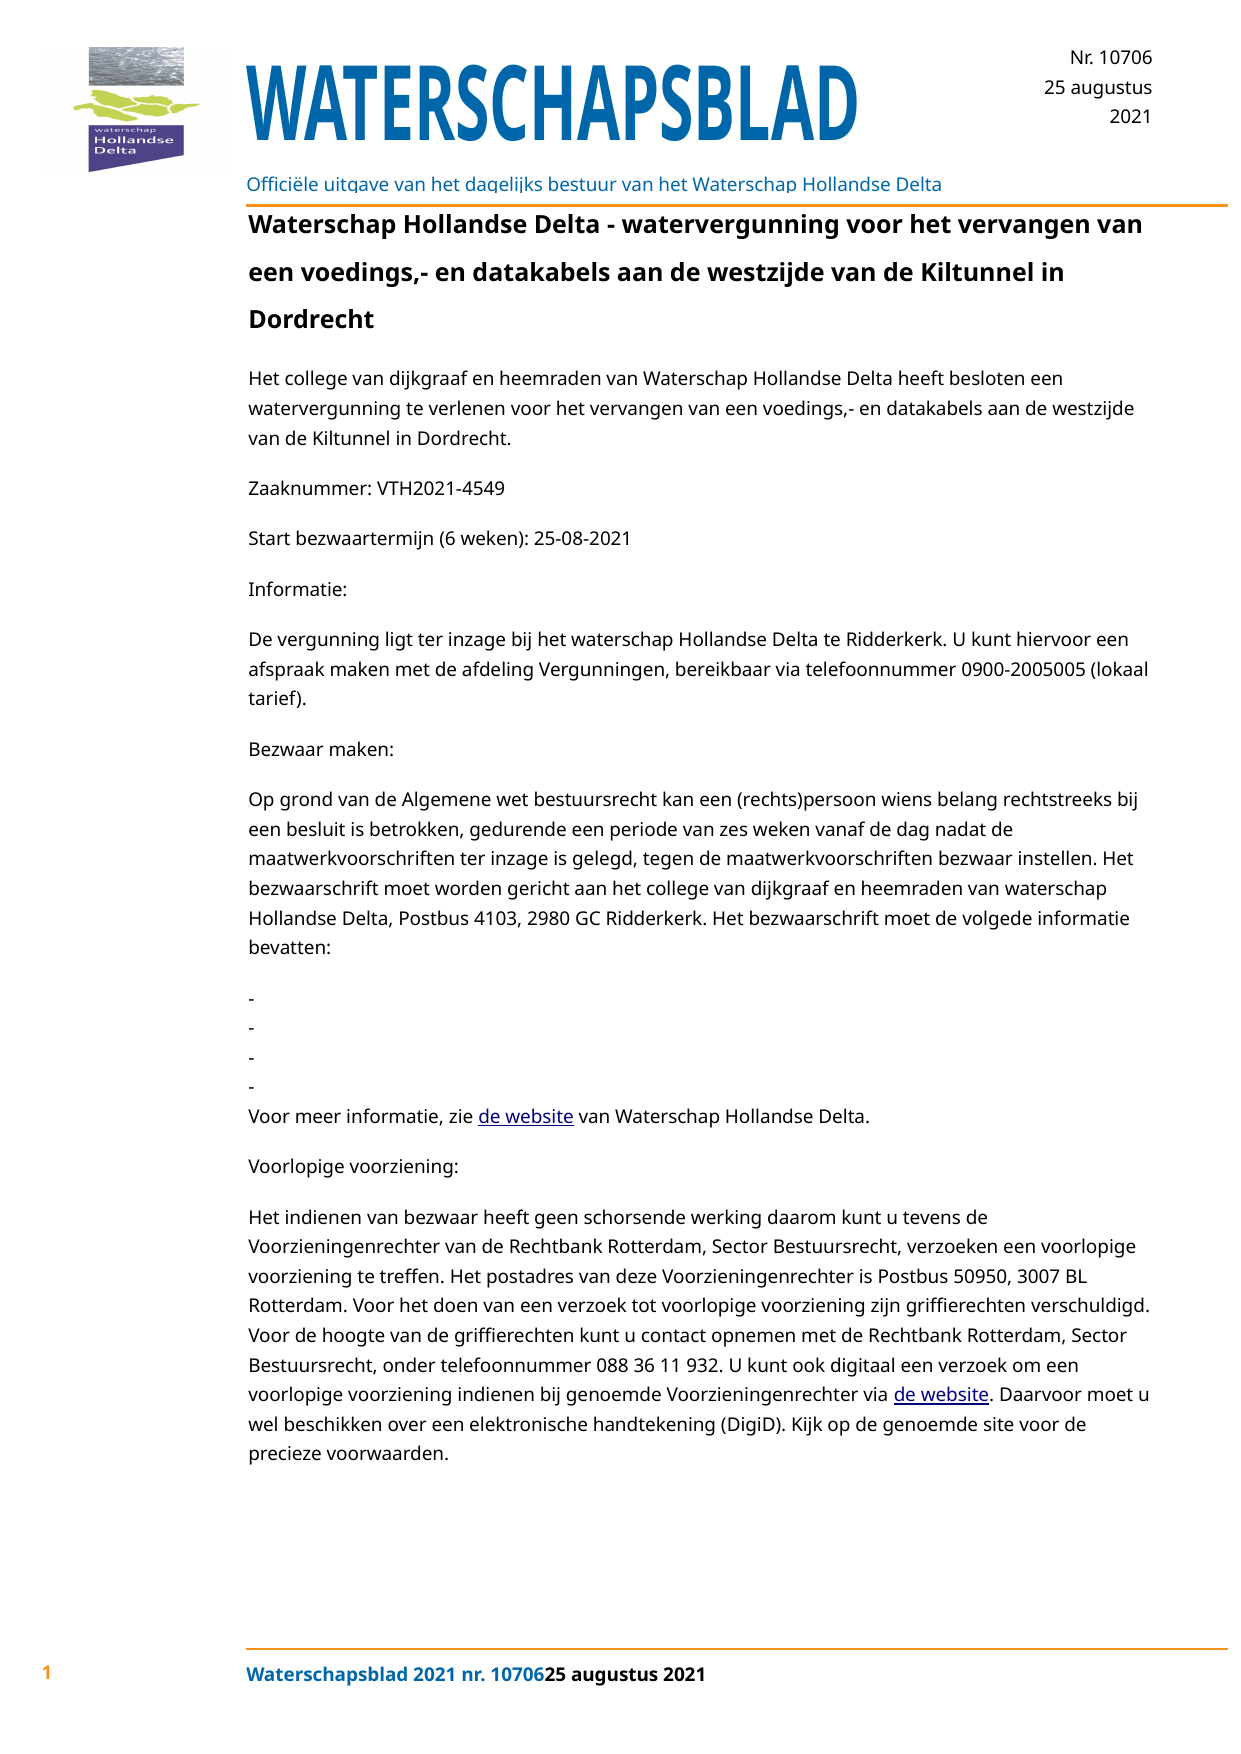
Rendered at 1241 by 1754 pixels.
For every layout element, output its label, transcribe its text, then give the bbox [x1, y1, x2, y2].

text Zaaknummer: VTH2021-4549 [248, 475, 1152, 501]
text Voorlopige voorziening: [248, 1153, 1152, 1179]
text Waterschap Hollandse Delta - watervergunning voor het vervangen van een voedings,- en datakabels aan de westzijde van de Kiltunnel in Dordrecht [248, 207, 1152, 336]
text Informatie: [248, 576, 1152, 602]
text De vergunning ligt ter inzage bij het waterschap Hollandse Delta te Ridderkerk. U kunt hiervoor een afspraak maken met de afdeling Vergunningen, bereikbaar via telefoonnummer 0900-2005005 (lokaal tarief). [248, 626, 1152, 711]
text Start bezwaartermijn (6 weken): 25-08-2021 [248, 526, 1152, 551]
text Het college van dijkgraaf en heemraden van Waterschap Hollandse Delta heeft besloten een watervergunning te verlenen voor het vervangen van een voedings,- en datakabels aan de westzijde van de Kiltunnel in Dordrecht. [248, 366, 1152, 450]
text Voor meer informatie, zie de website van Waterschap Hollandse Delta. [248, 1103, 1152, 1129]
text Het indienen van bezwaar heeft geen schorsende werking daarom kunt u tevens de Voorzieningenrechter van de Rechtbank Rotterdam, Sector Bestuursrecht, verzoeken een voorlopige voorziening te treffen. Het postadres van deze Voorzieningenrechter is Postbus 50950, 3007 BL Rotterdam. Voor het doen van een verzoek tot voorlopige voorziening zijn griffierechten verschuldigd. Voor de hoogte van de griffierechten kunt u contact opnemen met de Rechtbank Rotterdam, Sector Bestuursrecht, onder telefoonnummer 088 36 11 932. U kunt ook digitaal een verzoek om een voorlopige voorziening indienen bij genoemde Voorzieningenrechter via de website. Daarvoor moet u wel beschikken over een elektronische handtekening (DigiD). Kijk op de genoemde site voor de precieze voorwaarden. [248, 1204, 1152, 1466]
text Op grond van de Algemene wet bestuursrecht kan een (rechts)persoon wiens belang rechtstreeks bij een besluit is betrokken, gedurende een periode van zes weken vanaf de dag nadat de maatwerkvoorschriften ter inzage is gelegd, tegen de maatwerkvoorschriften bezwaar instellen. Het bezwaarschrift moet worden gericht aan het college van dijkgraaf en heemraden van waterschap Hollandse Delta, Postbus 4103, 2980 GC Ridderkerk. Het bezwaarschrift moet de volgede informatie bevatten: [248, 786, 1152, 960]
text Bezwaar maken: [248, 736, 1152, 762]
picture [41, 47, 231, 172]
